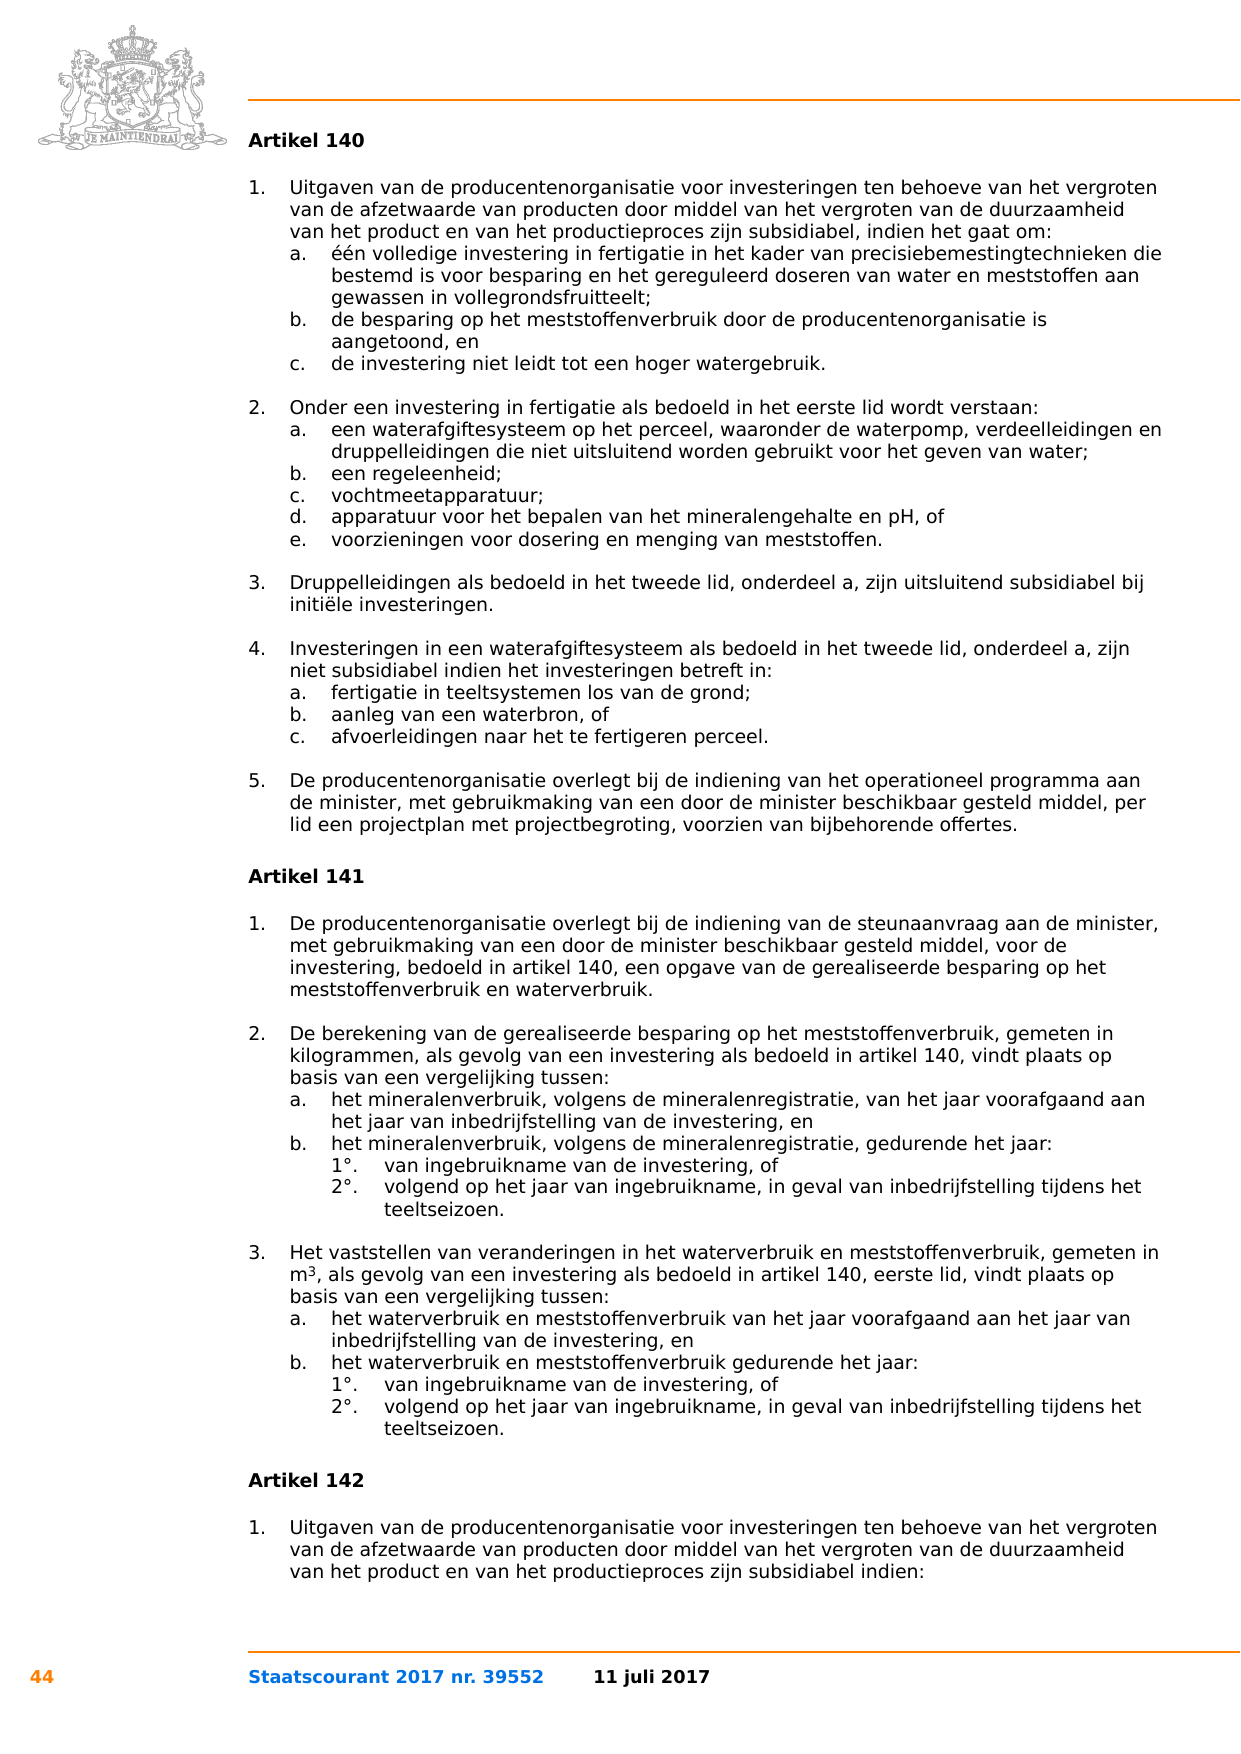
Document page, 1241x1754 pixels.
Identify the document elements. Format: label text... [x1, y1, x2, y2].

text c. vochtmeetapparatuur; [289, 484, 1163, 506]
text b. het mineralenverbruik, volgens de mineralenregistratie, gedurende het jaar: [289, 1132, 1163, 1154]
text b. het waterverbruik en meststoffenverbruik gedurende het jaar: [289, 1352, 1163, 1374]
text a. fertigatie in teeltsystemen los van de grond; [289, 682, 1163, 704]
subtitle Artikel 140 [248, 130, 1163, 152]
text 1°. van ingebruikname van de investering, of [331, 1374, 1163, 1396]
text a. het mineralenverbruik, volgens de mineralenregistratie, van het jaar voorafgaand aan het jaar van inbedrijfstelling van de investering, en [289, 1088, 1163, 1132]
text 3. Druppelleidingen als bedoeld in het tweede lid, onderdeel a, zijn uitsluitend subsidiabel bij initiële investeringen. [248, 572, 1163, 616]
text b. de besparing op het meststoffenverbruik door de producentenorganisatie is aangetoond, en [289, 309, 1163, 353]
text 2. De berekening van de gerealiseerde besparing op het meststoffenverbruik, gemeten in kilogrammen, als gevolg van een investering als bedoeld in artikel 140, vindt plaats op basis van een vergelijking tussen: [248, 1023, 1163, 1088]
subtitle Artikel 141 [248, 866, 1163, 888]
text c. de investering niet leidt tot een hoger watergebruik. [289, 353, 1163, 375]
text 1. De producentenorganisatie overlegt bij de indiening van de steunaanvraag aan de minister, met gebruikmaking van een door de minister beschikbaar gesteld middel, voor de investering, bedoeld in artikel 140, een opgave van de gerealiseerde besparing op het meststoffenverbruik en waterverbruik. [248, 913, 1163, 1001]
text 1°. van ingebruikname van de investering, of [331, 1154, 1163, 1176]
text c. afvoerleidingen naar het te fertigeren perceel. [289, 726, 1163, 748]
picture [38, 25, 227, 150]
text b. aanleg van een waterbron, of [289, 704, 1163, 726]
subtitle Artikel 142 [248, 1470, 1163, 1492]
text 1. Uitgaven van de producentenorganisatie voor investeringen ten behoeve van het vergroten van de afzetwaarde van producten door middel van het vergroten van de duurzaamheid van het product en van het productieproces zijn subsidiabel indien: [248, 1517, 1163, 1583]
text 2°. volgend op het jaar van ingebruikname, in geval van inbedrijfstelling tijdens het teeltseizoen. [331, 1396, 1163, 1440]
text 2°. volgend op het jaar van ingebruikname, in geval van inbedrijfstelling tijdens het teeltseizoen. [331, 1176, 1163, 1220]
text 3. Het vaststellen van veranderingen in het waterverbruik en meststoffenverbruik, gemeten in m3, als gevolg van een investering als bedoeld in artikel 140, eerste lid, vindt plaats op basis van een vergelijking tussen: [248, 1242, 1163, 1308]
text a. één volledige investering in fertigatie in het kader van precisiebemestingtechnieken die bestemd is voor besparing en het gereguleerd doseren van water en meststoffen aan gewassen in vollegrondsfruitteelt; [289, 243, 1163, 309]
text d. apparatuur voor het bepalen van het mineralengehalte en pH, of [289, 506, 1163, 528]
text a. het waterverbruik en meststoffenverbruik van het jaar voorafgaand aan het jaar van inbedrijfstelling van de investering, en [289, 1308, 1163, 1352]
text 4. Investeringen in een waterafgiftesysteem als bedoeld in het tweede lid, onderdeel a, zijn niet subsidiabel indien het investeringen betreft in: [248, 638, 1163, 682]
text 2. Onder een investering in fertigatie als bedoeld in het eerste lid wordt verstaan: [248, 397, 1163, 418]
text b. een regeleenheid; [289, 462, 1163, 484]
text 1. Uitgaven van de producentenorganisatie voor investeringen ten behoeve van het vergroten van de afzetwaarde van producten door middel van het vergroten van de duurzaamheid van het product en van het productieproces zijn subsidiabel, indien het gaat om: [248, 177, 1163, 243]
text a. een waterafgiftesysteem op het perceel, waaronder de waterpomp, verdeelleidingen en druppelleidingen die niet uitsluitend worden gebruikt voor het geven van water; [289, 418, 1163, 462]
text e. voorzieningen voor dosering en menging van meststoffen. [289, 528, 1163, 550]
text 5. De producentenorganisatie overlegt bij de indiening van het operationeel programma aan de minister, met gebruikmaking van een door de minister beschikbaar gesteld middel, per lid een projectplan met projectbegroting, voorzien van bijbehorende offertes. [248, 770, 1163, 836]
